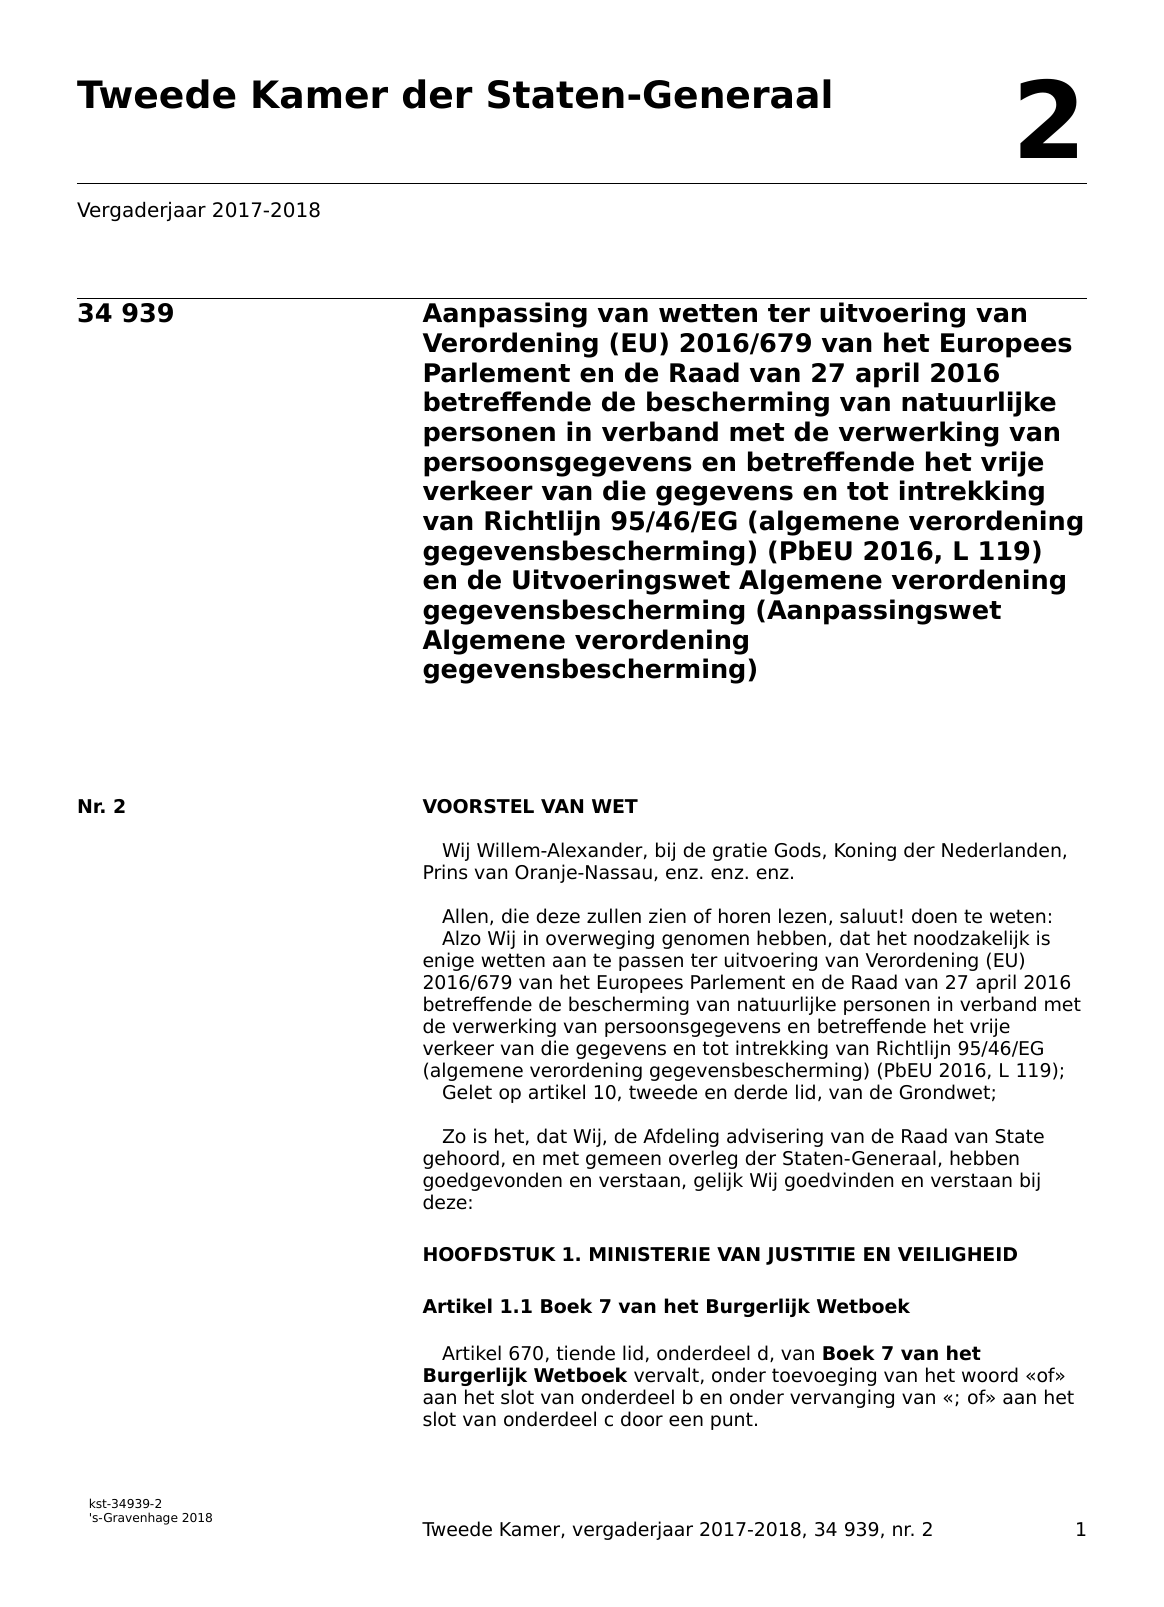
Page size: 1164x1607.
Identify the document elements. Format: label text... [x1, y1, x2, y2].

subtitle Artikel 1.1 Boek 7 van het Burgerlijk Wetboek [422, 1296, 1087, 1318]
table_header 2 [886, 59, 1087, 183]
table_header Tweede Kamer der Staten-Generaal [77, 59, 886, 183]
text Artikel 670, tiende lid, onderdeel d, van Boek 7 van het Burgerlijk Wetboek vervalt, onder toevoeging van het woord «of» aan het slot van onderdeel b en onder vervanging van «; of» aan het slot van onderdeel c door een punt. [422, 1343, 1087, 1431]
text Alzo Wij in overweging genomen hebben, dat het noodzakelijk is enige wetten aan te passen ter uitvoering van Verordening (EU) 2016/679 van het Europees Parlement en de Raad van 27 april 2016 betreffende de bescherming van natuurlijke personen in verband met de verwerking van persoonsgegevens en betreffende het vrije verkeer van die gegevens en tot intrekking van Richtlijn 95/46/EG (algemene verordening gegevensbescherming) (PbEU 2016, L 119); [422, 928, 1087, 1082]
subtitle HOOFDSTUK 1. MINISTERIE VAN JUSTITIE EN VEILIGHEID [422, 1244, 1087, 1266]
text kst-34939-2 [88, 1497, 323, 1511]
text Gelet op artikel 10, tweede en derde lid, van de Grondwet; [422, 1082, 1087, 1104]
text Wij Willem-Alexander, bij de gratie Gods, Koning der Nederlanden, Prins van Oranje-Nassau, enz. enz. enz. [422, 840, 1087, 884]
text 's-Gravenhage 2018 [88, 1511, 323, 1525]
subtitle Nr. 2 VOORSTEL VAN WET [77, 796, 1087, 818]
table_cell Vergaderjaar 2017-2018 [77, 184, 1087, 298]
subtitle 34 939 Aanpassing van wetten ter uitvoering van Verordening (EU) 2016/679 van het Europees Parlement en de Raad van 27 april 2016 betreffende de bescherming van natuurlijke personen in verband met de verwerking van persoonsgegevens en betreffende het vrije verkeer van die gegevens en tot intrekking van Richtlijn 95/46/EG (algemene verordening gegevensbescherming) (PbEU 2016, L 119) en de Uitvoeringswet Algemene verordening gegevensbescherming (Aanpassingswet Algemene verordening gegevensbescherming) [77, 299, 1087, 685]
text Zo is het, dat Wij, de Afdeling advisering van de Raad van State gehoord, en met gemeen overleg der Staten-Generaal, hebben goedgevonden en verstaan, gelijk Wij goedvinden en verstaan bij deze: [422, 1126, 1087, 1214]
text Allen, die deze zullen zien of horen lezen, saluut! doen te weten: [422, 906, 1087, 928]
